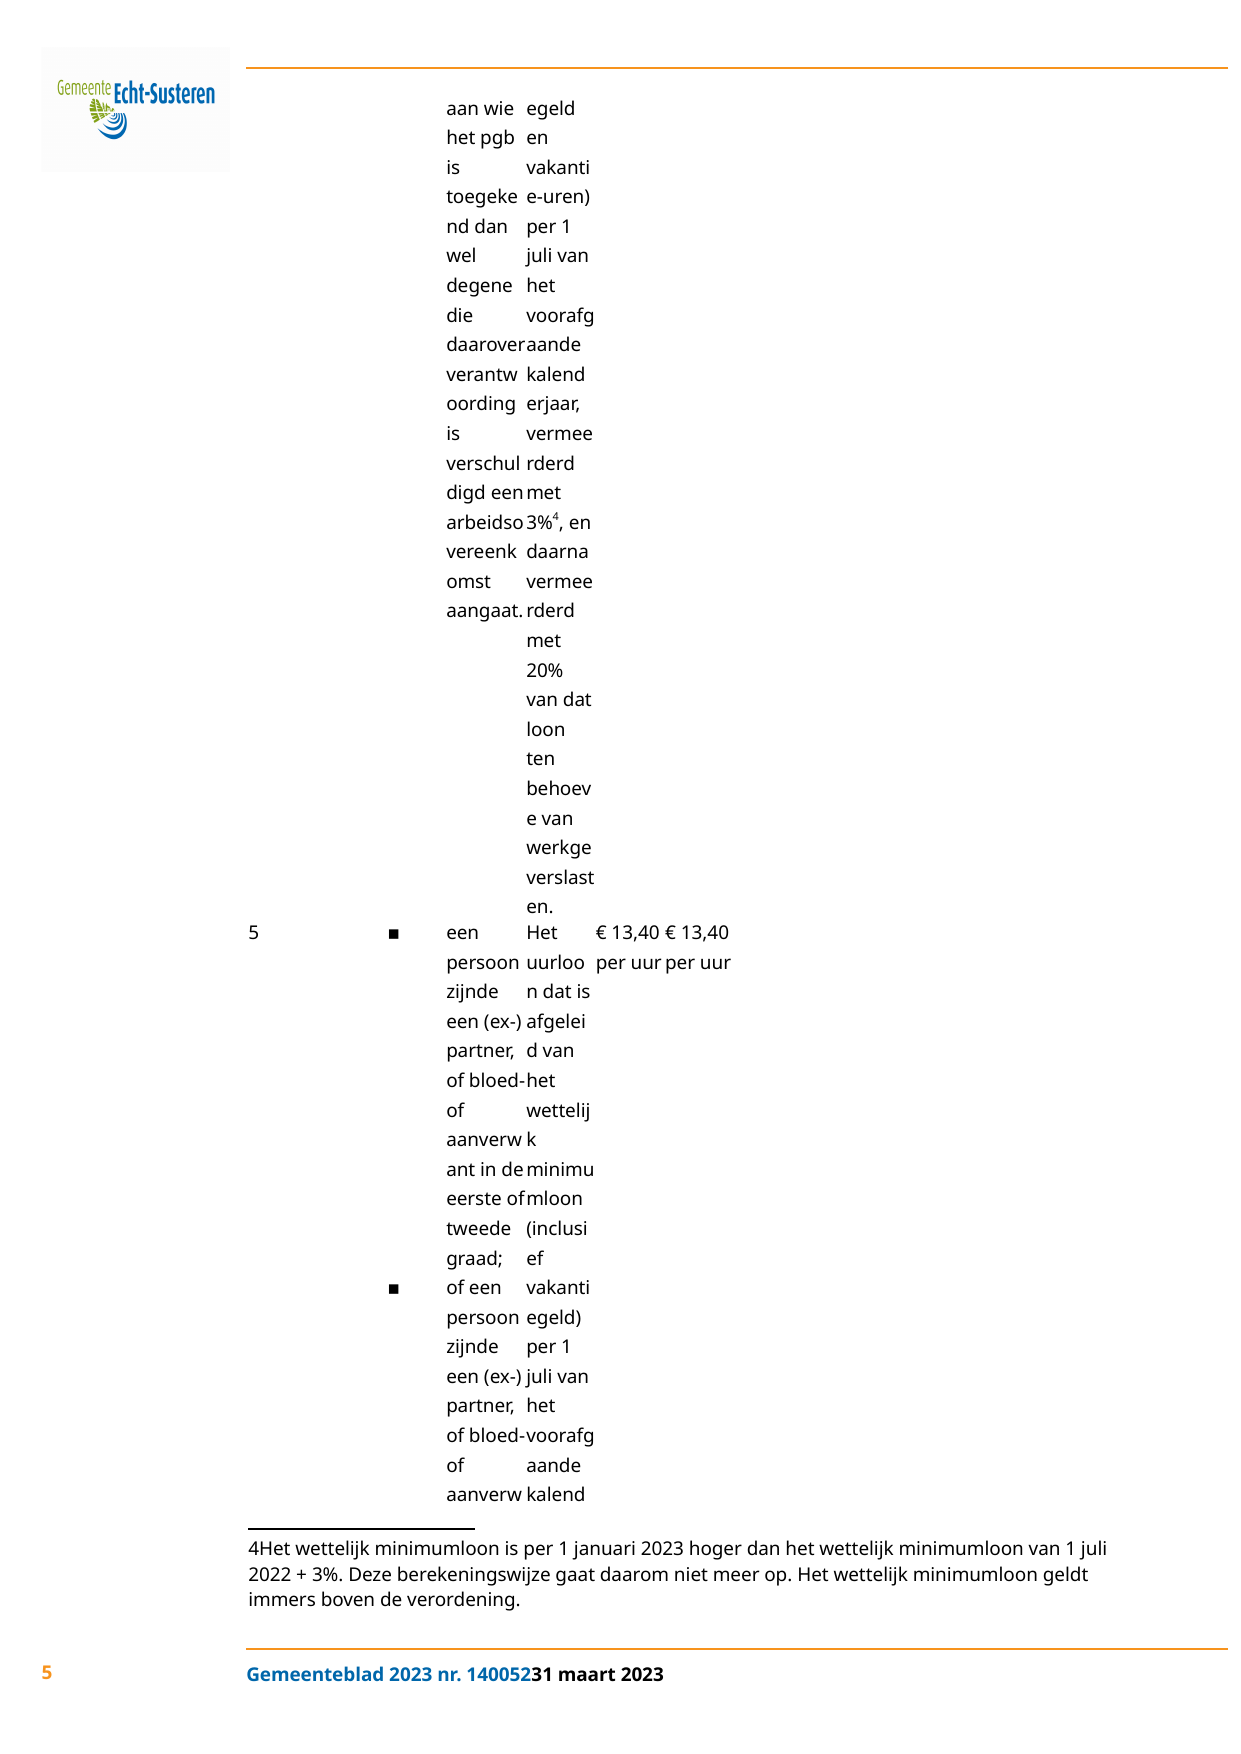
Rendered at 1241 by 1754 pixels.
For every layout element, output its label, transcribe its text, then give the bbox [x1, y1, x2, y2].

table_cell [318, 919, 387, 1507]
table_cell [665, 95, 734, 919]
table_cell [1082, 95, 1152, 919]
table_cell [943, 95, 1013, 919]
table_cell [735, 95, 804, 919]
table_cell € 13,40 per uur [665, 919, 734, 1507]
table_cell 5 [248, 919, 317, 1507]
table_cell Het uurloon dat is afgeleid van het wettelijk minimumloon (inclusief vakantiegeld) per 1 juli van het voorafgaande kalend [526, 919, 596, 1507]
table_cell [1013, 95, 1082, 919]
table_cell [804, 919, 873, 1507]
table_cell [874, 95, 943, 919]
table_cell [804, 95, 873, 919]
table_cell [1013, 919, 1082, 1507]
picture [41, 47, 231, 172]
table_cell [596, 95, 665, 919]
table_cell egeld en vakantie-uren) per 1 juli van het voorafgaande kalenderjaar, vermeerderd met 3%, en daarna vermeerderd met 20% van dat loon ten behoeve van werkgeverslasten. [526, 95, 596, 919]
table_cell [318, 95, 387, 919]
table_cell [1082, 919, 1152, 1507]
table_cell [943, 919, 1013, 1507]
table_cell [735, 919, 804, 1507]
table_cell [874, 919, 943, 1507]
table_cell aan wie het pgb is toegekend dan wel degene die daarover verantwoording is verschuldigd een arbeidsovereenkomst aangaat. [387, 95, 526, 919]
table_cell [248, 95, 317, 919]
table_cell een persoon zijnde een (ex-) partner, of bloed- of aanverwant in de eerste of tweede graad; of een persoon zijnde een (ex-) partner, of bloed- of aanverw [387, 919, 526, 1507]
table_cell € 13,40 per uur [596, 919, 665, 1507]
